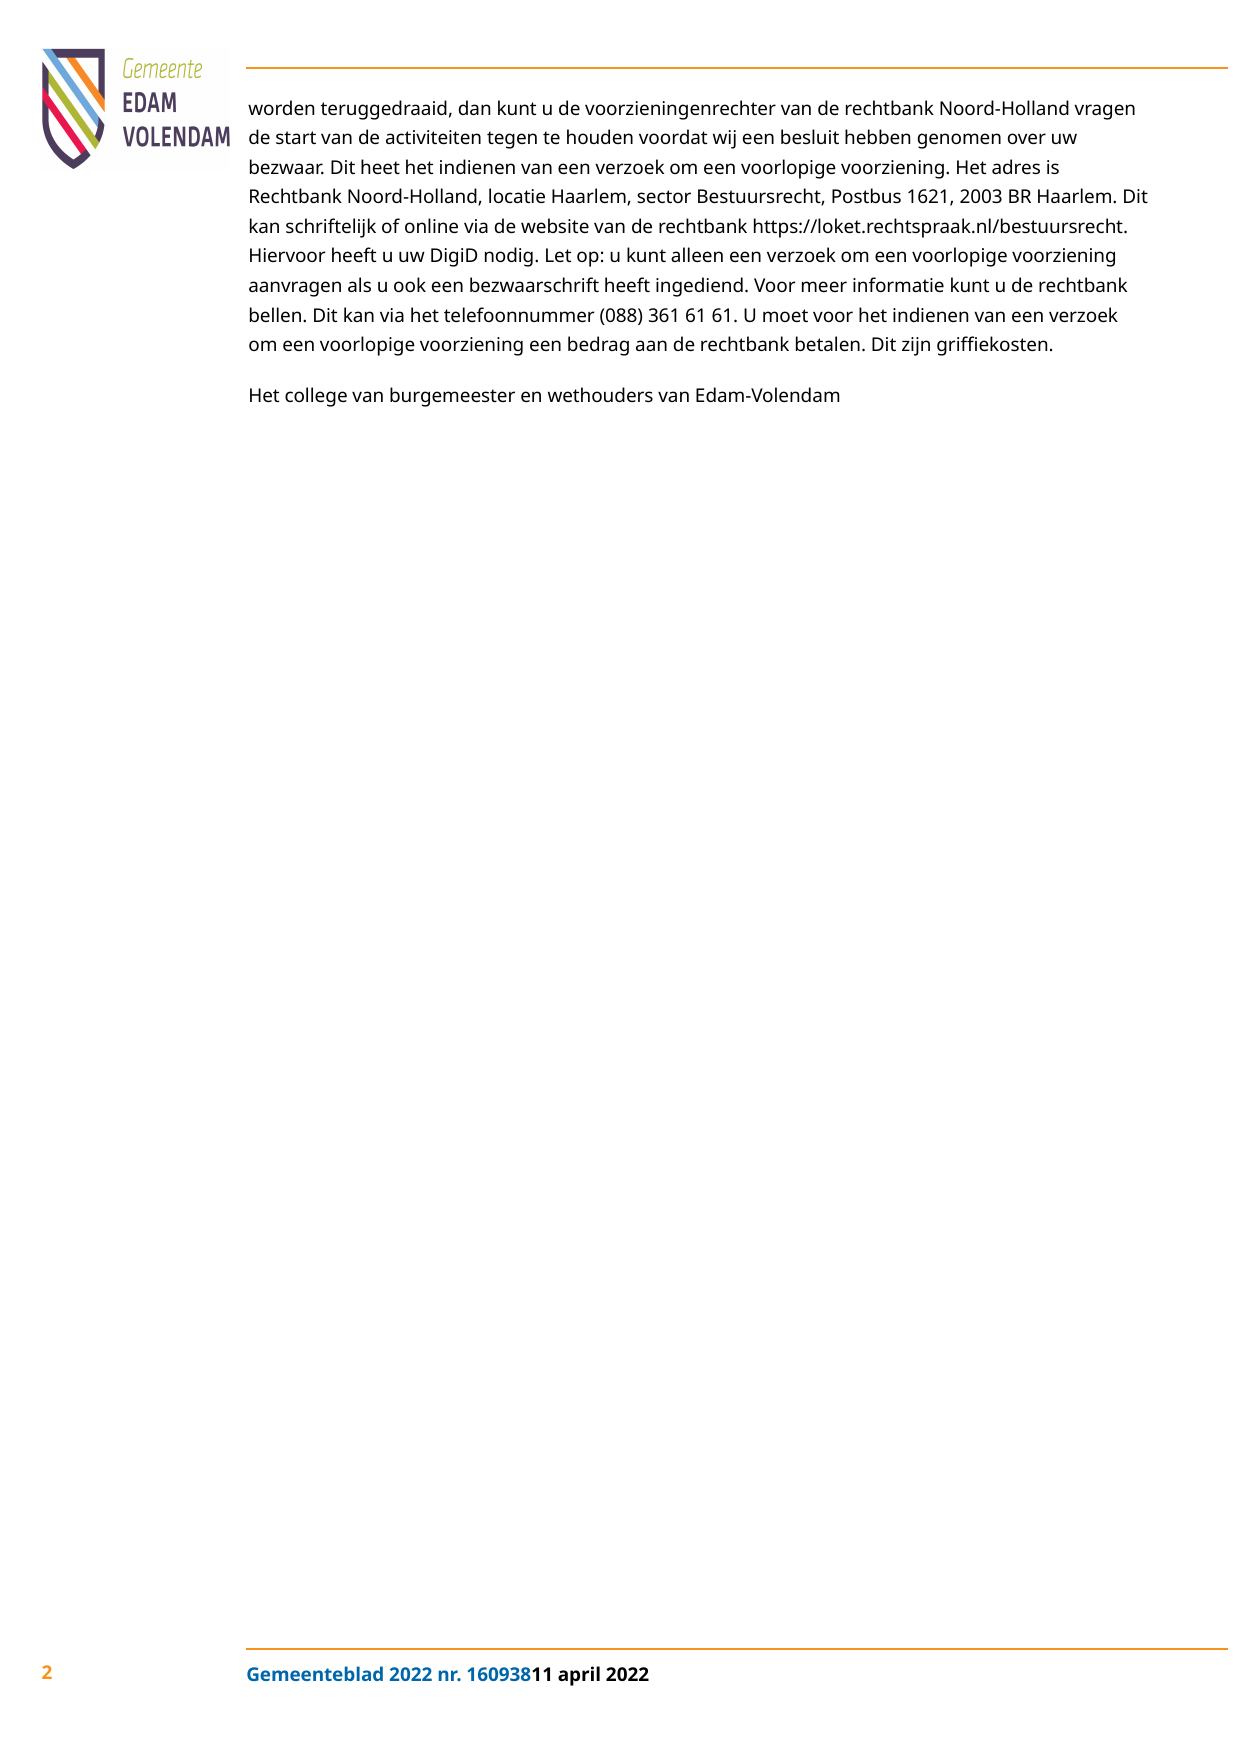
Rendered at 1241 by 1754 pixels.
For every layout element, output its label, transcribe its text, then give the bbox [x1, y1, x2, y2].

text Het college van burgemeester en wethouders van Edam-Volendam [248, 382, 1152, 408]
text worden teruggedraaid, dan kunt u de voorzieningenrechter van de rechtbank Noord-Holland vragen de start van de activiteiten tegen te houden voordat wij een besluit hebben genomen over uw bezwaar. Dit heet het indienen van een verzoek om een voorlopige voorziening. Het adres is Rechtbank Noord-Holland, locatie Haarlem, sector Bestuursrecht, Postbus 1621, 2003 BR Haarlem. Dit kan schriftelijk of online via de website van de rechtbank https://loket.rechtspraak.nl/bestuursrecht. Hiervoor heeft u uw DigiD nodig. Let op: u kunt alleen een verzoek om een voorlopige voorziening aanvragen als u ook een bezwaarschrift heeft ingediend. Voor meer informatie kunt u de rechtbank bellen. Dit kan via het telefoonnummer (088) 361 61 61. U moet voor het indienen van een verzoek om een voorlopige voorziening een bedrag aan de rechtbank betalen. Dit zijn griffiekosten. [248, 95, 1152, 357]
picture [41, 47, 231, 172]
